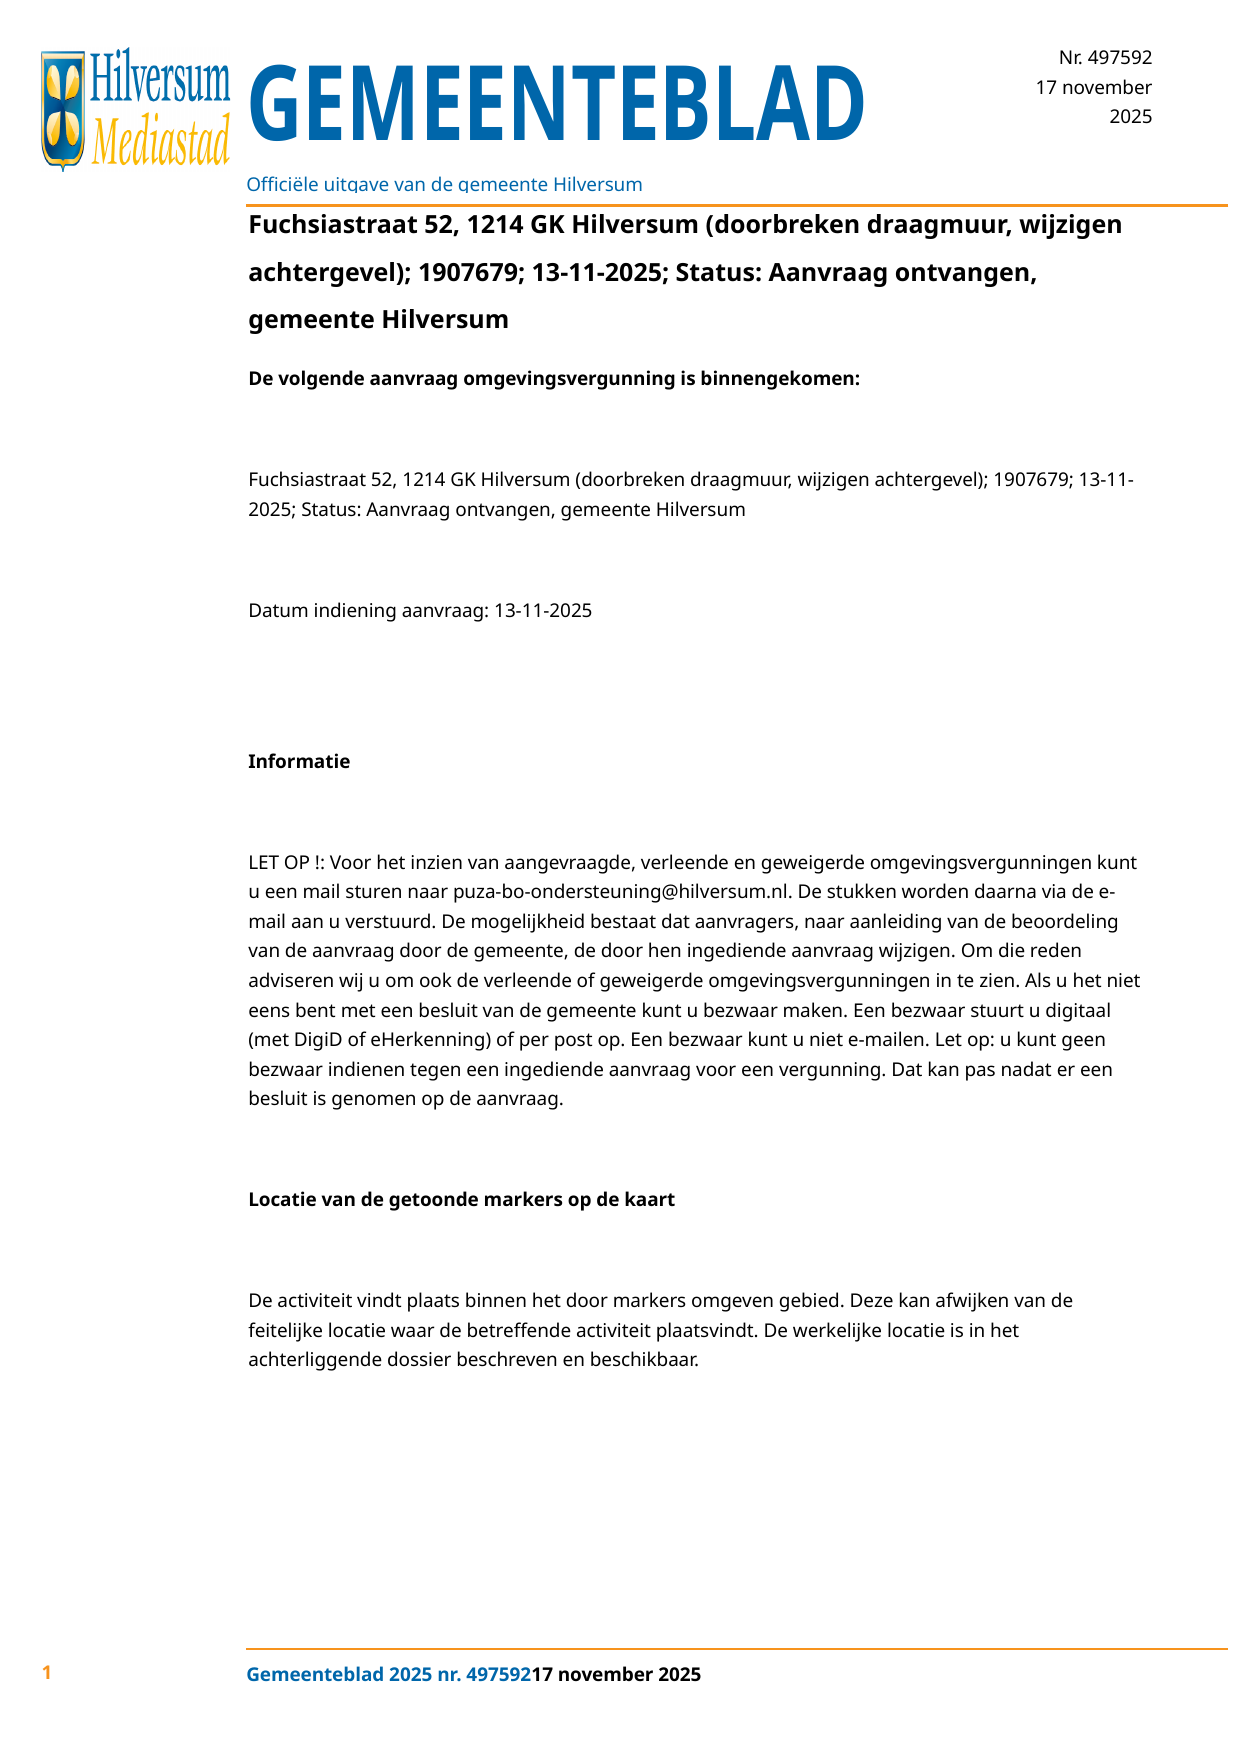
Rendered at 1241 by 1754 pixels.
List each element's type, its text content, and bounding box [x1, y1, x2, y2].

text LET OP !: Voor het inzien van aangevraagde, verleende en geweigerde omgevingsvergunningen kunt u een mail sturen naar puza-bo-ondersteuning@hilversum.nl. De stukken worden daarna via de e-mail aan u verstuurd. De mogelijkheid bestaat dat aanvragers, naar aanleiding van de beoordeling van de aanvraag door de gemeente, de door hen ingediende aanvraag wijzigen. Om die reden adviseren wij u om ook de verleende of geweigerde omgevingsvergunningen in te zien. Als u het niet eens bent met een besluit van de gemeente kunt u bezwaar maken. Een bezwaar stuurt u digitaal (met DigiD of eHerkenning) of per post op. Een bezwaar kunt u niet e-mailen. Let op: u kunt geen bezwaar indienen tegen een ingediende aanvraag voor een vergunning. Dat kan pas nadat er een besluit is genomen op de aanvraag. [248, 849, 1152, 1111]
text Datum indiening aanvraag: 13-11-2025 [248, 597, 1152, 622]
picture [41, 47, 231, 172]
text Fuchsiastraat 52, 1214 GK Hilversum (doorbreken draagmuur, wijzigen achtergevel); 1907679; 13-11-2025; Status: Aanvraag ontvangen, gemeente Hilversum [248, 466, 1152, 522]
text De volgende aanvraag omgevingsvergunning is binnengekomen: [248, 366, 1152, 391]
text Informatie [248, 748, 1152, 774]
text Locatie van de getoonde markers op de kaart [248, 1186, 1152, 1212]
text De activiteit vindt plaats binnen het door markers omgeven gebied. Deze kan afwijken van de feitelijke locatie waar de betreffende activiteit plaatsvindt. De werkelijke locatie is in het achterliggende dossier beschreven en beschikbaar. [248, 1287, 1152, 1372]
text Fuchsiastraat 52, 1214 GK Hilversum (doorbreken draagmuur, wijzigen achtergevel); 1907679; 13-11-2025; Status: Aanvraag ontvangen, gemeente Hilversum [248, 207, 1152, 336]
